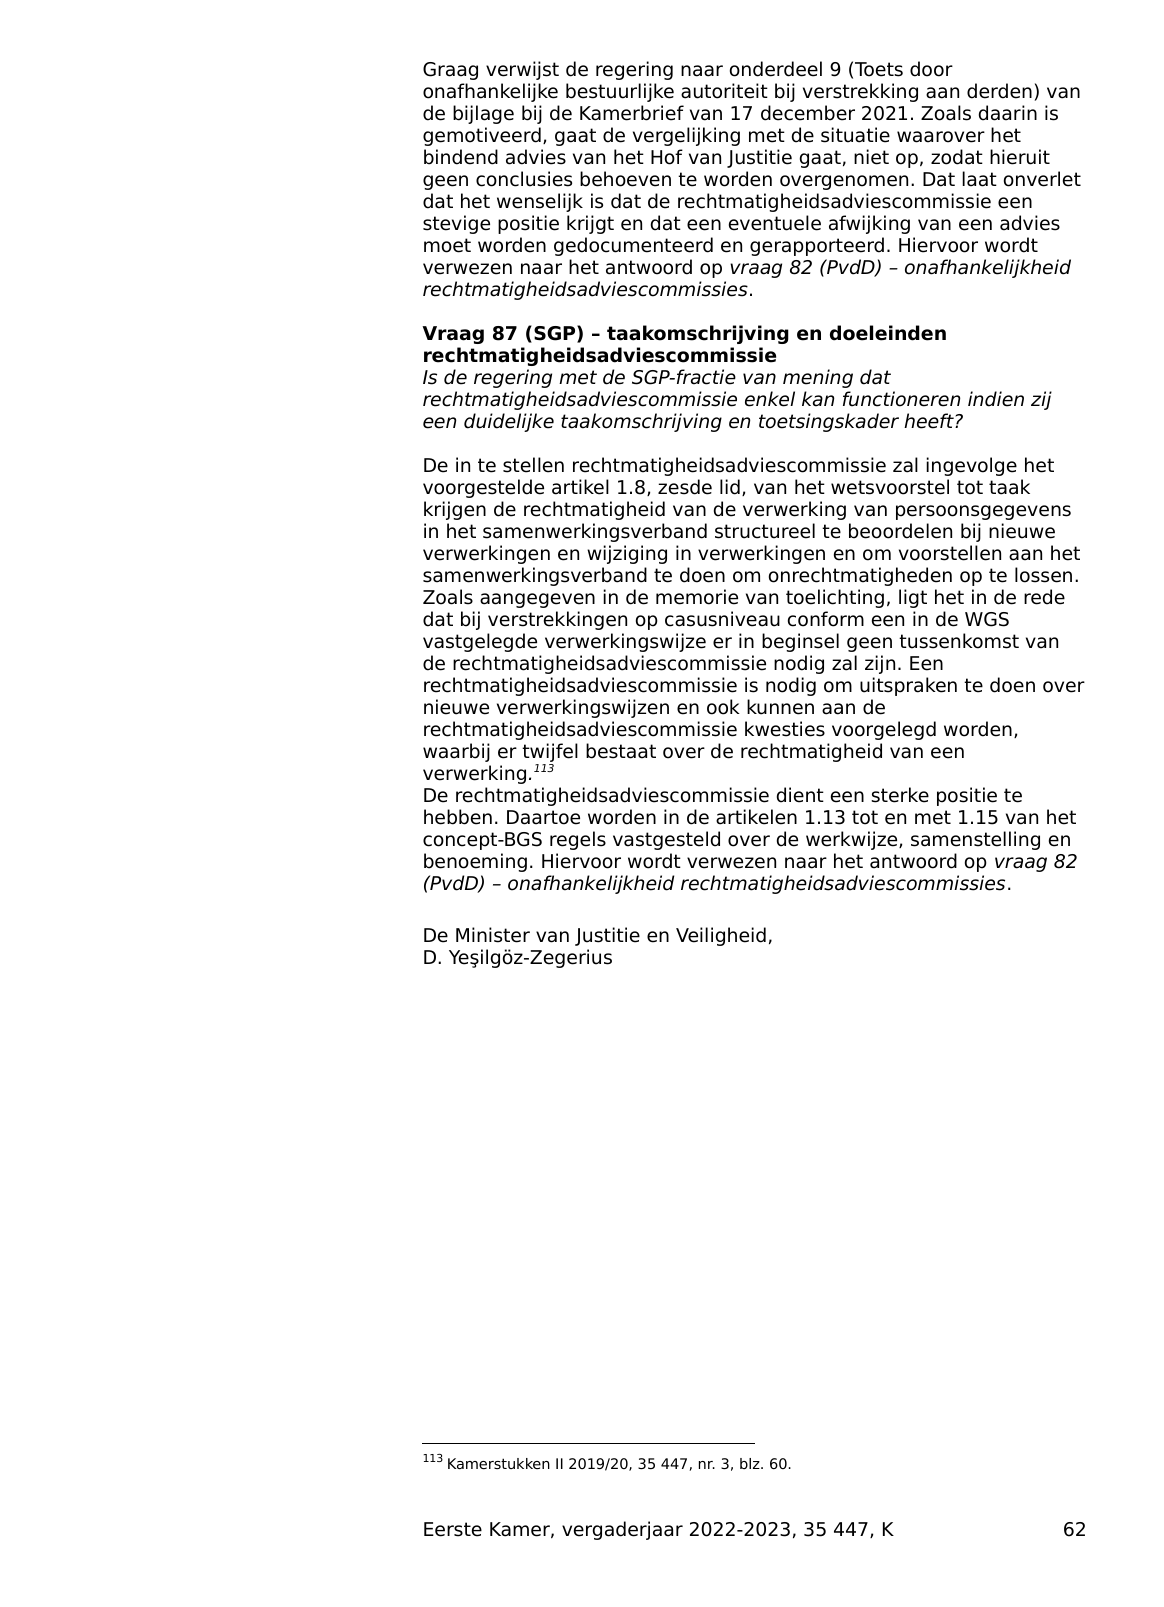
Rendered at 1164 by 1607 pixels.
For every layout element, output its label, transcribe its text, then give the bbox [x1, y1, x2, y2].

text Is de regering met de SGP-fractie van mening dat rechtmatigheidsadviescommissie enkel kan functioneren indien zij een duidelijke taakomschrijving en toetsingskader heeft? [422, 367, 1087, 433]
text De Minister van Justitie en Veiligheid, D. Yeşilgöz-Zegerius [422, 925, 1087, 969]
text Kamerstukken II 2019/20, 35 447, nr. 3, blz. 60. [422, 1452, 1087, 1474]
text De rechtmatigheidsadviescommissie dient een sterke positie te hebben. Daartoe worden in de artikelen 1.13 tot en met 1.15 van het concept-BGS regels vastgesteld over de werkwijze, samenstelling en benoeming. Hiervoor wordt verwezen naar het antwoord op vraag 82 (PvdD) – onafhankelijkheid rechtmatigheidsadviescommissies. [422, 785, 1087, 895]
text Graag verwijst de regering naar onderdeel 9 (Toets door onafhankelijke bestuurlijke autoriteit bij verstrekking aan derden) van de bijlage bij de Kamerbrief van 17 december 2021. Zoals daarin is gemotiveerd, gaat de vergelijking met de situatie waarover het bindend advies van het Hof van Justitie gaat, niet op, zodat hieruit geen conclusies behoeven te worden overgenomen. Dat laat onverlet dat het wenselijk is dat de rechtmatigheidsadviescommissie een stevige positie krijgt en dat een eventuele afwijking van een advies moet worden gedocumenteerd en gerapporteerd. Hiervoor wordt verwezen naar het antwoord op vraag 82 (PvdD) – onafhankelijkheid rechtmatigheidsadviescommissies. [422, 59, 1087, 301]
text Vraag 87 (SGP) – taakomschrijving en doeleinden rechtmatigheidsadviescommissie [422, 323, 1087, 367]
text De in te stellen rechtmatigheidsadviescommissie zal ingevolge het voorgestelde artikel 1.8, zesde lid, van het wetsvoorstel tot taak krijgen de rechtmatigheid van de verwerking van persoonsgegevens in het samenwerkingsverband structureel te beoordelen bij nieuwe verwerkingen en wijziging in verwerkingen en om voorstellen aan het samenwerkingsverband te doen om onrechtmatigheden op te lossen. Zoals aangegeven in de memorie van toelichting, ligt het in de rede dat bij verstrekkingen op casusniveau conform een in de WGS vastgelegde verwerkingswijze er in beginsel geen tussenkomst van de rechtmatigheidsadviescommissie nodig zal zijn. Een rechtmatigheidsadviescommissie is nodig om uitspraken te doen over nieuwe verwerkingswijzen en ook kunnen aan de rechtmatigheidsadviescommissie kwesties voorgelegd worden, waarbij er twijfel bestaat over de rechtmatigheid van een verwerking. [422, 455, 1087, 785]
